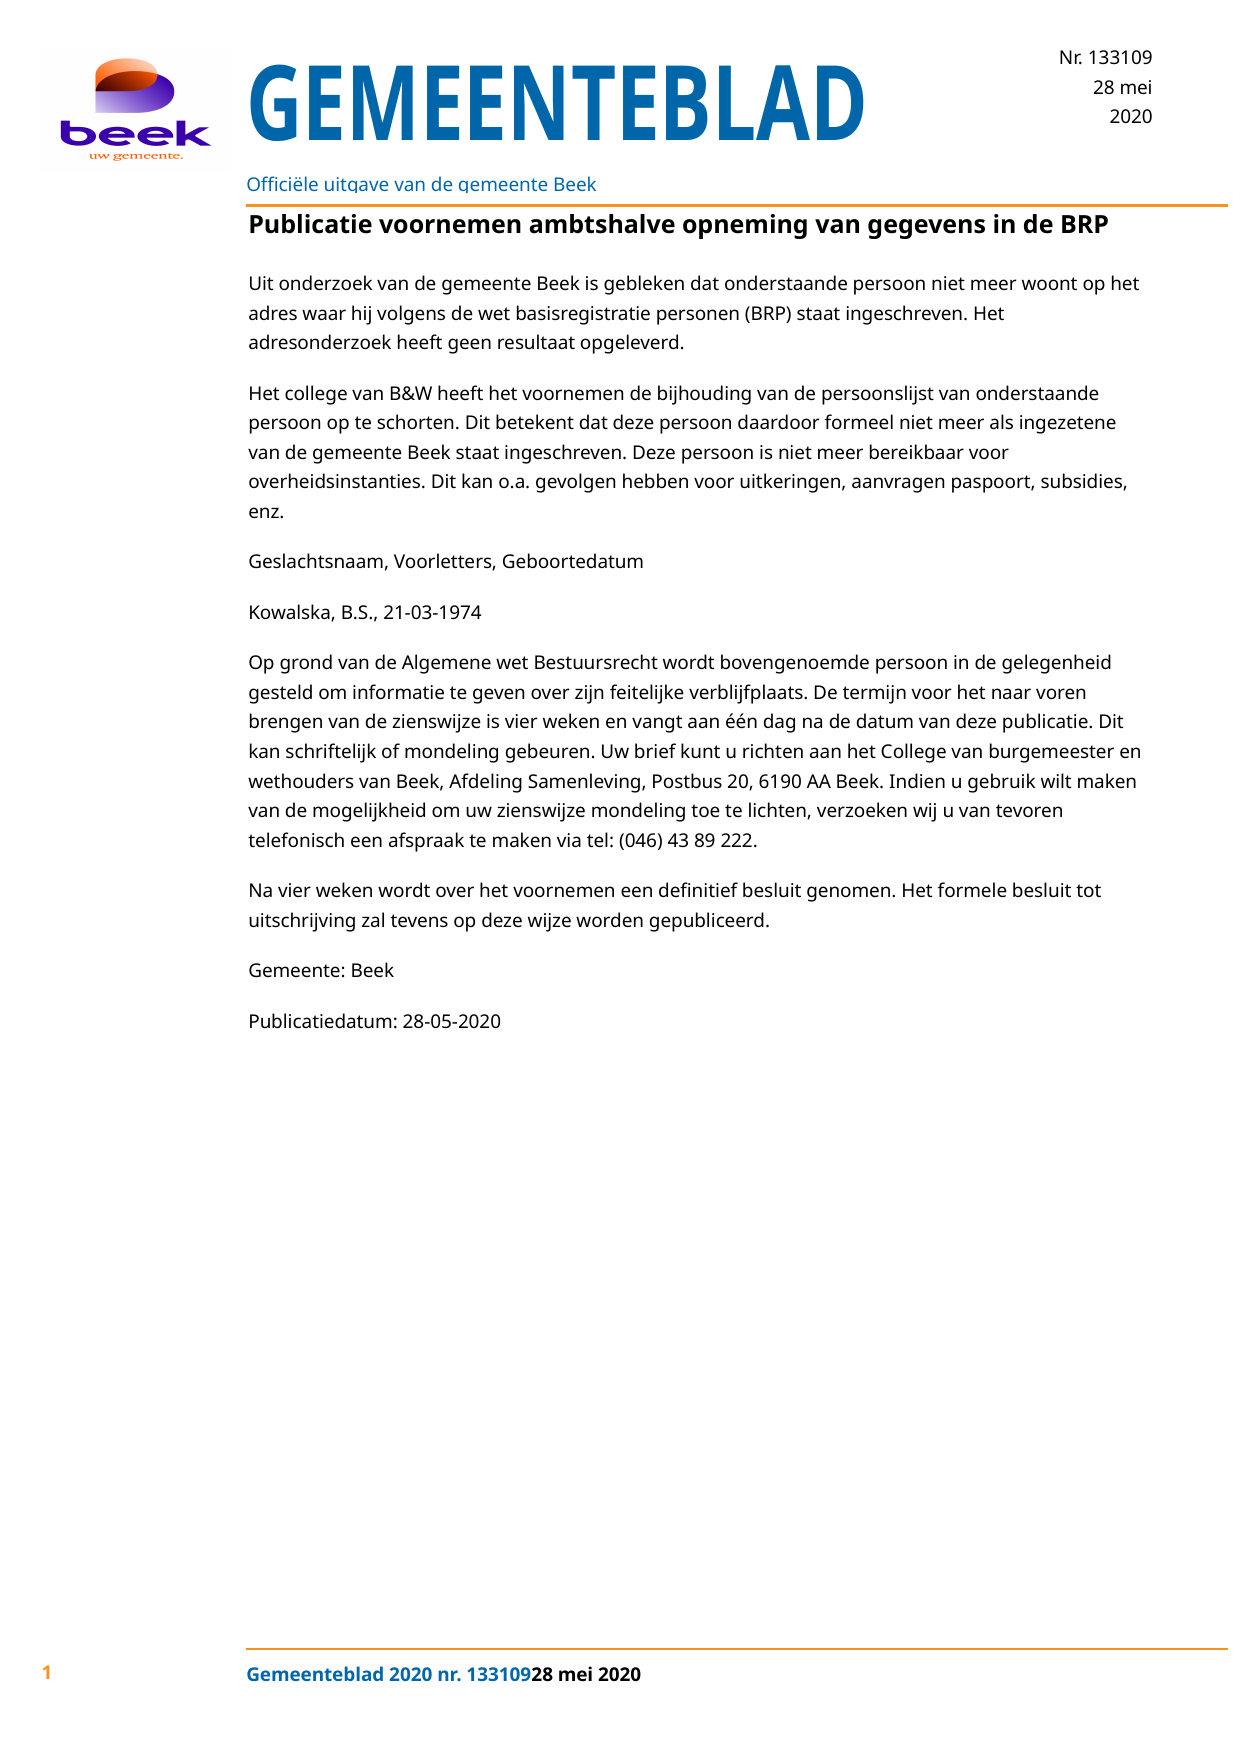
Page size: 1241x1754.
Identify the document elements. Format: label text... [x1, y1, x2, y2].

text Na vier weken wordt over het voornemen een definitief besluit genomen. Het formele besluit tot uitschrijving zal tevens op deze wijze worden gepubliceerd. [248, 877, 1152, 933]
picture [41, 47, 231, 172]
text Het college van B&W heeft het voornemen de bijhouding van de persoonslijst van onderstaande persoon op te schorten. Dit betekent dat deze persoon daardoor formeel niet meer als ingezetene van de gemeente Beek staat ingeschreven. Deze persoon is niet meer bereikbaar voor overheidsinstanties. Dit kan o.a. gevolgen hebben voor uitkeringen, aanvragen paspoort, subsidies, enz. [248, 380, 1152, 524]
text Uit onderzoek van de gemeente Beek is gebleken dat onderstaande persoon niet meer woont op het adres waar hij volgens de wet basisregistratie personen (BRP) staat ingeschreven. Het adresonderzoek heeft geen resultaat opgeleverd. [248, 270, 1152, 355]
text Gemeente: Beek [248, 957, 1152, 983]
text Kowalska, B.S., 21-03-1974 [248, 599, 1152, 625]
text Geslachtsnaam, Voorletters, Geboortedatum [248, 549, 1152, 574]
text Op grond van de Algemene wet Bestuursrecht wordt bovengenoemde persoon in de gelegenheid gesteld om informatie te geven over zijn feitelijke verblijfplaats. De termijn voor het naar voren brengen van de zienswijze is vier weken en vangt aan één dag na de datum van deze publicatie. Dit kan schriftelijk of mondeling gebeuren. Uw brief kunt u richten aan het College van burgemeester en wethouders van Beek, Afdeling Samenleving, Postbus 20, 6190 AA Beek. Indien u gebruik wilt maken van de mogelijkheid om uw zienswijze mondeling toe te lichten, verzoeken wij u van tevoren telefonisch een afspraak te maken via tel: (046) 43 89 222. [248, 649, 1152, 853]
text Publicatiedatum: 28-05-2020 [248, 1008, 1152, 1033]
text Publicatie voornemen ambtshalve opneming van gegevens in de BRP [248, 207, 1152, 241]
